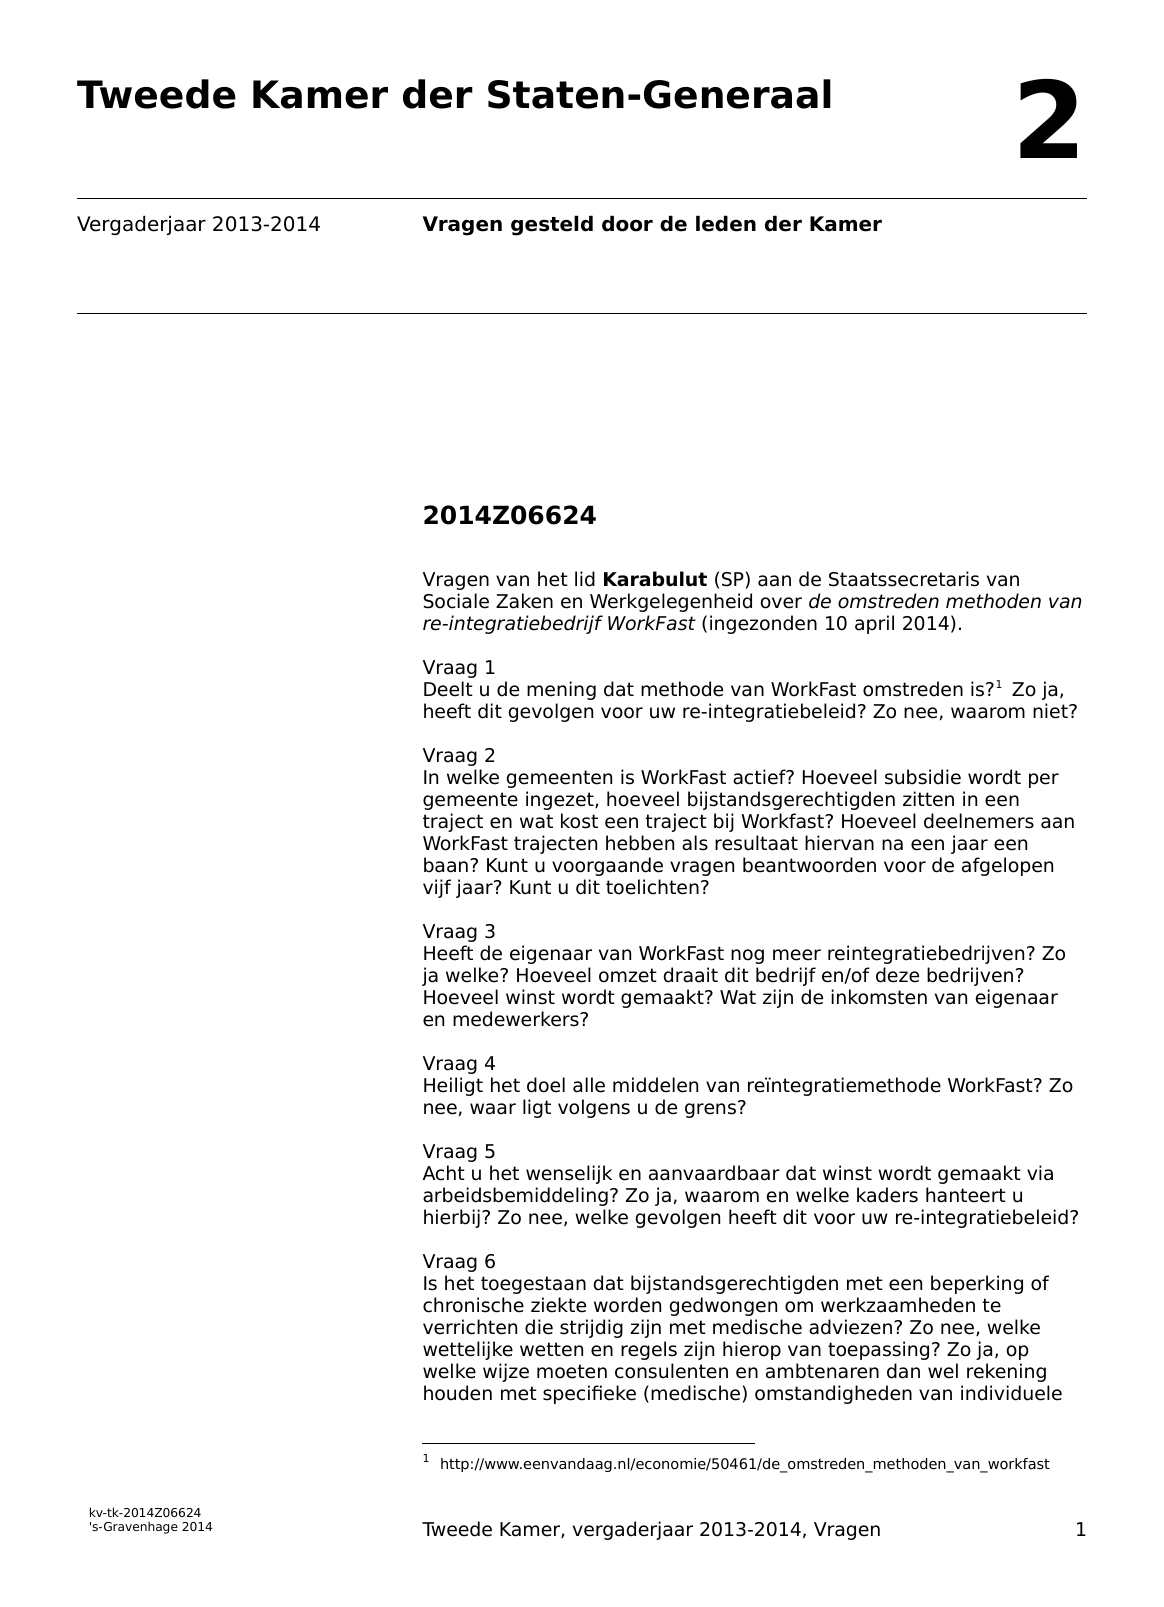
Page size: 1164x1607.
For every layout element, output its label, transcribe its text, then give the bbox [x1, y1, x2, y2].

text Vraag 4 [422, 1053, 1087, 1075]
text 2014Z06624 [422, 501, 1087, 531]
text Vraag 3 [422, 921, 1087, 943]
table_header Tweede Kamer der Staten-Generaal [77, 59, 886, 198]
text 's-Gravenhage 2014 [88, 1520, 323, 1534]
text kv-tk-2014Z06624 [88, 1506, 323, 1520]
text Vraag 2 [422, 745, 1087, 767]
text http://www.eenvandaag.nl/economie/50461/de_omstreden_methoden_van_workfast [422, 1452, 1087, 1474]
table_cell Vragen gesteld door de leden der Kamer [422, 199, 1087, 313]
text Vraag 1 [422, 657, 1087, 679]
text Deelt u de mening dat methode van WorkFast omstreden is? Zo ja, heeft dit gevolgen voor uw re-integratiebeleid? Zo nee, waarom niet? [422, 679, 1087, 723]
text Vraag 6 [422, 1251, 1087, 1273]
text Vragen van het lid Karabulut (SP) aan de Staatssecretaris van Sociale Zaken en Werkgelegenheid over de omstreden methoden van re-integratiebedrijf WorkFast (ingezonden 10 april 2014). [422, 569, 1087, 635]
text Heeft de eigenaar van WorkFast nog meer reintegratiebedrijven? Zo ja welke? Hoeveel omzet draait dit bedrijf en/of deze bedrijven? Hoeveel winst wordt gemaakt? Wat zijn de inkomsten van eigenaar en medewerkers? [422, 943, 1087, 1031]
table_cell Vergaderjaar 2013-2014 [77, 199, 422, 313]
text Is het toegestaan dat bijstandsgerechtigden met een beperking of chronische ziekte worden gedwongen om werkzaamheden te verrichten die strijdig zijn met medische adviezen? Zo nee, welke wettelijke wetten en regels zijn hierop van toepassing? Zo ja, op welke wijze moeten consulenten en ambtenaren dan wel rekening houden met specifieke (medische) omstandigheden van individuele [422, 1273, 1087, 1405]
table_header 2 [886, 59, 1087, 198]
text In welke gemeenten is WorkFast actief? Hoeveel subsidie wordt per gemeente ingezet, hoeveel bijstandsgerechtigden zitten in een traject en wat kost een traject bij Workfast? Hoeveel deelnemers aan WorkFast trajecten hebben als resultaat hiervan na een jaar een baan? Kunt u voorgaande vragen beantwoorden voor de afgelopen vijf jaar? Kunt u dit toelichten? [422, 767, 1087, 899]
text Vraag 5 [422, 1141, 1087, 1163]
text Heiligt het doel alle middelen van reïntegratiemethode WorkFast? Zo nee, waar ligt volgens u de grens? [422, 1075, 1087, 1119]
text Acht u het wenselijk en aanvaardbaar dat winst wordt gemaakt via arbeidsbemiddeling? Zo ja, waarom en welke kaders hanteert u hierbij? Zo nee, welke gevolgen heeft dit voor uw re-integratiebeleid? [422, 1163, 1087, 1229]
